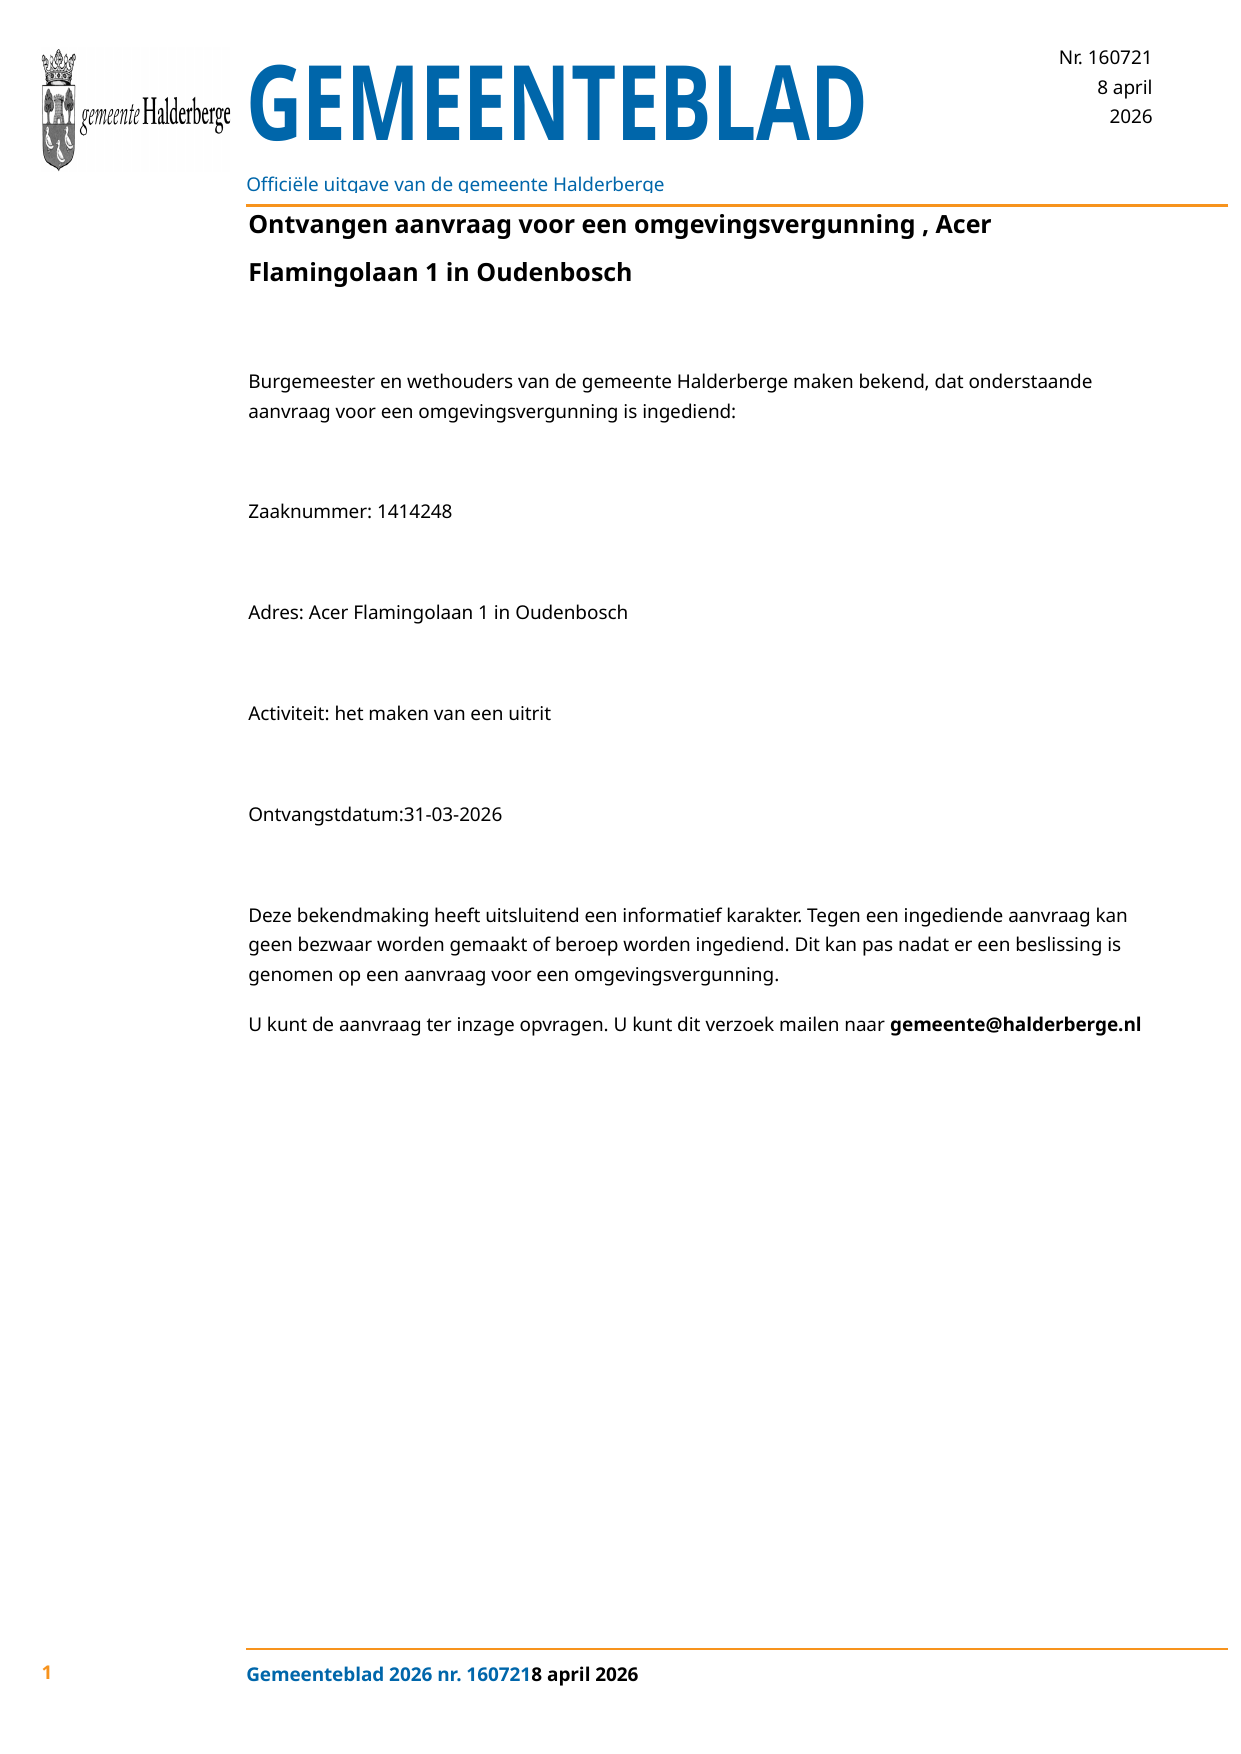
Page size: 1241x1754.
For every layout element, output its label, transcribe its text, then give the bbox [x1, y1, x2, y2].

text Ontvangstdatum:31-03-2026 [248, 801, 1152, 827]
text U kunt de aanvraag ter inzage opvragen. U kunt dit verzoek mailen naar gemeente@halderberge.nl [248, 1012, 1152, 1037]
picture [41, 47, 231, 172]
text Burgemeester en wethouders van de gemeente Halderberge maken bekend, dat onderstaande aanvraag voor een omgevingsvergunning is ingediend: [248, 368, 1152, 424]
text Ontvangen aanvraag voor een omgevingsvergunning , Acer Flamingolaan 1 in Oudenbosch [248, 207, 1152, 288]
text Deze bekendmaking heeft uitsluitend een informatief karakter. Tegen een ingediende aanvraag kan geen bezwaar worden gemaakt of beroep worden ingediend. Dit kan pas nadat er een beslissing is genomen op een aanvraag voor een omgevingsvergunning. [248, 902, 1152, 987]
text Adres: Acer Flamingolaan 1 in Oudenbosch [248, 599, 1152, 625]
text Zaaknummer: 1414248 [248, 499, 1152, 524]
text Activiteit: het maken van een uitrit [248, 700, 1152, 726]
